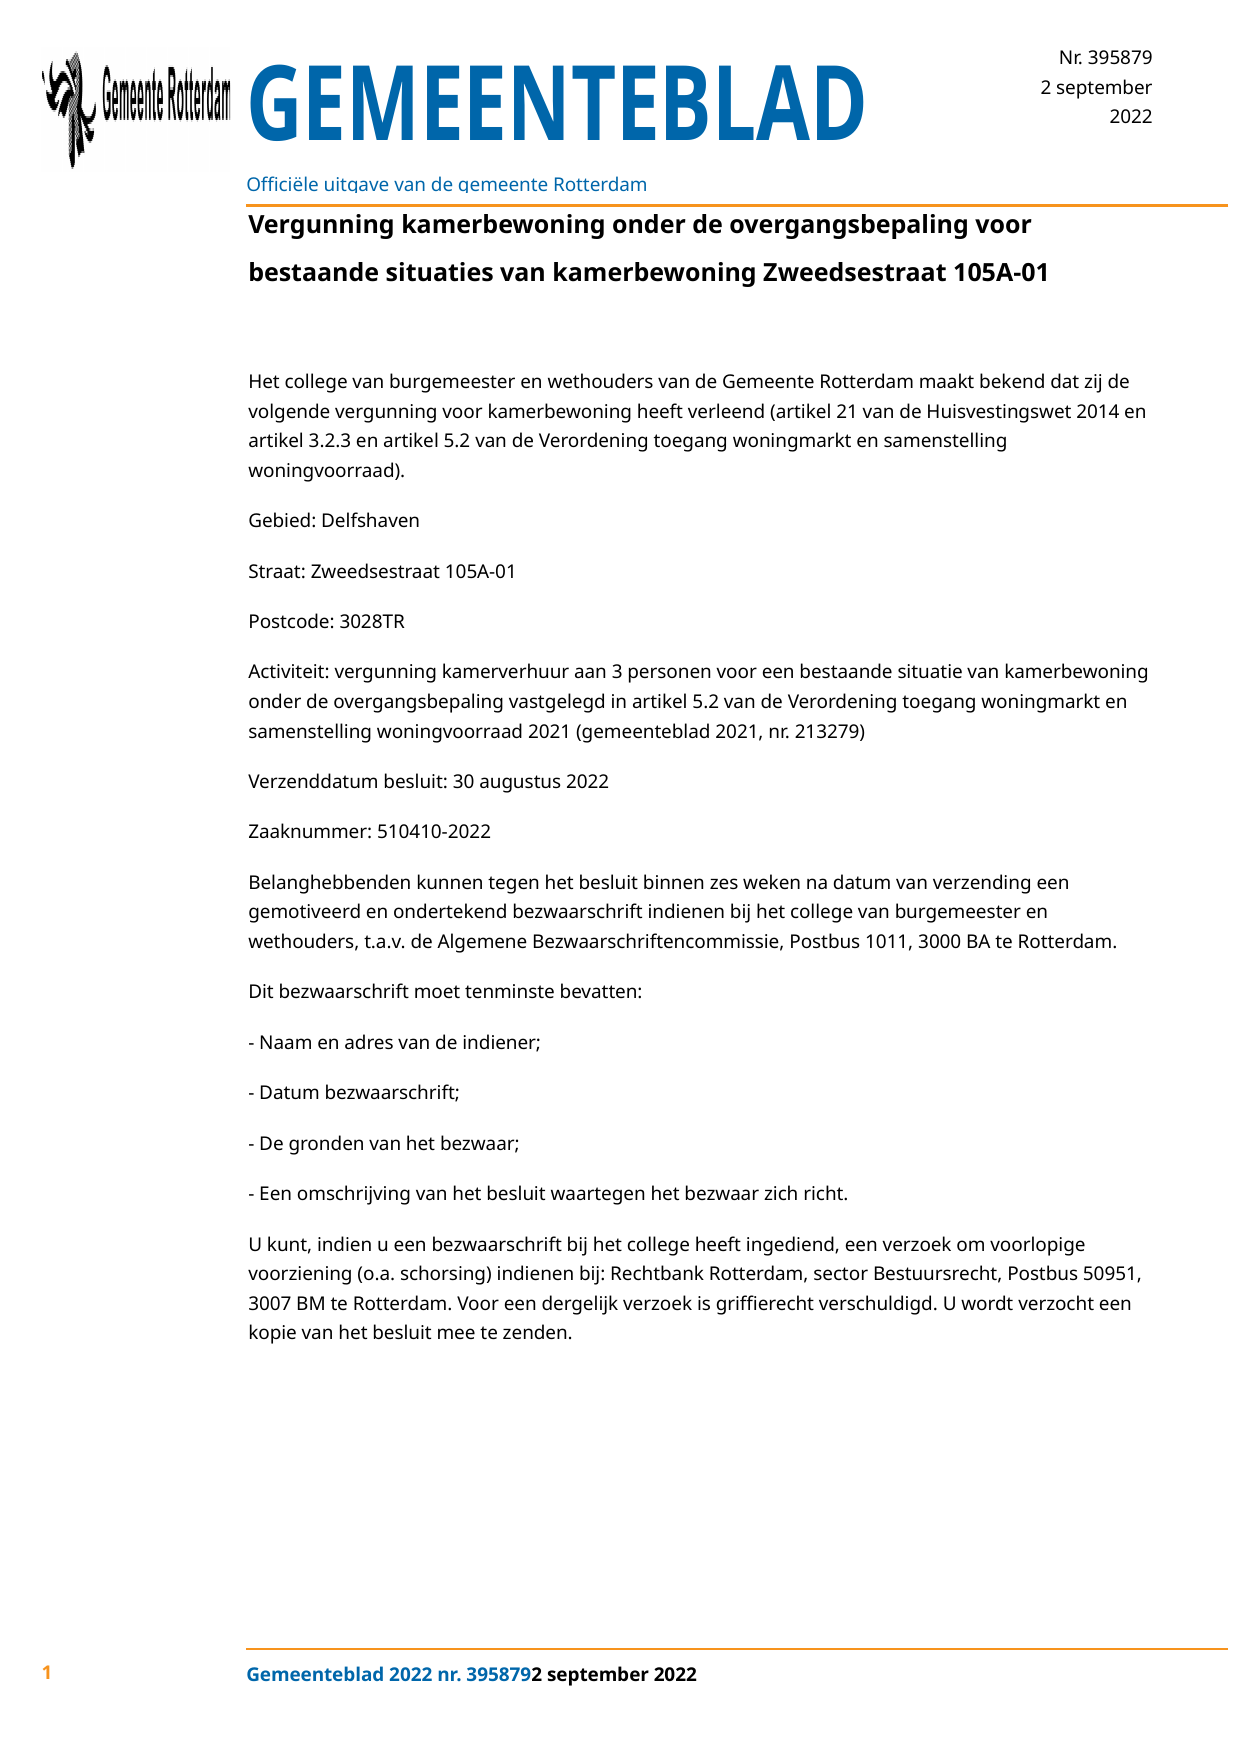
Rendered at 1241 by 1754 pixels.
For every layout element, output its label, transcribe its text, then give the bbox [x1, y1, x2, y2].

text Straat: Zweedsestraat 105A-01 [248, 558, 1152, 584]
text Dit bezwaarschrift moet tenminste bevatten: [248, 979, 1152, 1004]
text Zaaknummer: 510410-2022 [248, 819, 1152, 844]
text Gebied: Delfshaven [248, 507, 1152, 533]
picture [41, 47, 231, 172]
text Het college van burgemeester en wethouders van de Gemeente Rotterdam maakt bekend dat zij de volgende vergunning voor kamerbewoning heeft verleend (artikel 21 van de Huisvestingswet 2014 en artikel 3.2.3 en artikel 5.2 van de Verordening toegang woningmarkt en samenstelling woningvoorraad). [248, 368, 1152, 483]
text U kunt, indien u een bezwaarschrift bij het college heeft ingediend, een verzoek om voorlopige voorziening (o.a. schorsing) indienen bij: Rechtbank Rotterdam, sector Bestuursrecht, Postbus 50951, 3007 BM te Rotterdam. Voor een dergelijk verzoek is griffierecht verschuldigd. U wordt verzocht een kopie van het besluit mee te zenden. [248, 1231, 1152, 1345]
text - Een omschrijving van het besluit waartegen het bezwaar zich richt. [248, 1180, 1152, 1206]
text Vergunning kamerbewoning onder de overgangsbepaling voor bestaande situaties van kamerbewoning Zweedsestraat 105A-01 [248, 207, 1152, 288]
text - Datum bezwaarschrift; [248, 1079, 1152, 1105]
text - Naam en adres van de indiener; [248, 1029, 1152, 1055]
text - De gronden van het bezwaar; [248, 1130, 1152, 1156]
text Activiteit: vergunning kamerverhuur aan 3 personen voor een bestaande situatie van kamerbewoning onder de overgangsbepaling vastgelegd in artikel 5.2 van de Verordening toegang woningmarkt en samenstelling woningvoorraad 2021 (gemeenteblad 2021, nr. 213279) [248, 659, 1152, 744]
text Verzenddatum besluit: 30 augustus 2022 [248, 768, 1152, 794]
text Belanghebbenden kunnen tegen het besluit binnen zes weken na datum van verzending een gemotiveerd en ondertekend bezwaarschrift indienen bij het college van burgemeester en wethouders, t.a.v. de Algemene Bezwaarschriftencommissie, Postbus 1011, 3000 BA te Rotterdam. [248, 869, 1152, 954]
text Postcode: 3028TR [248, 608, 1152, 634]
